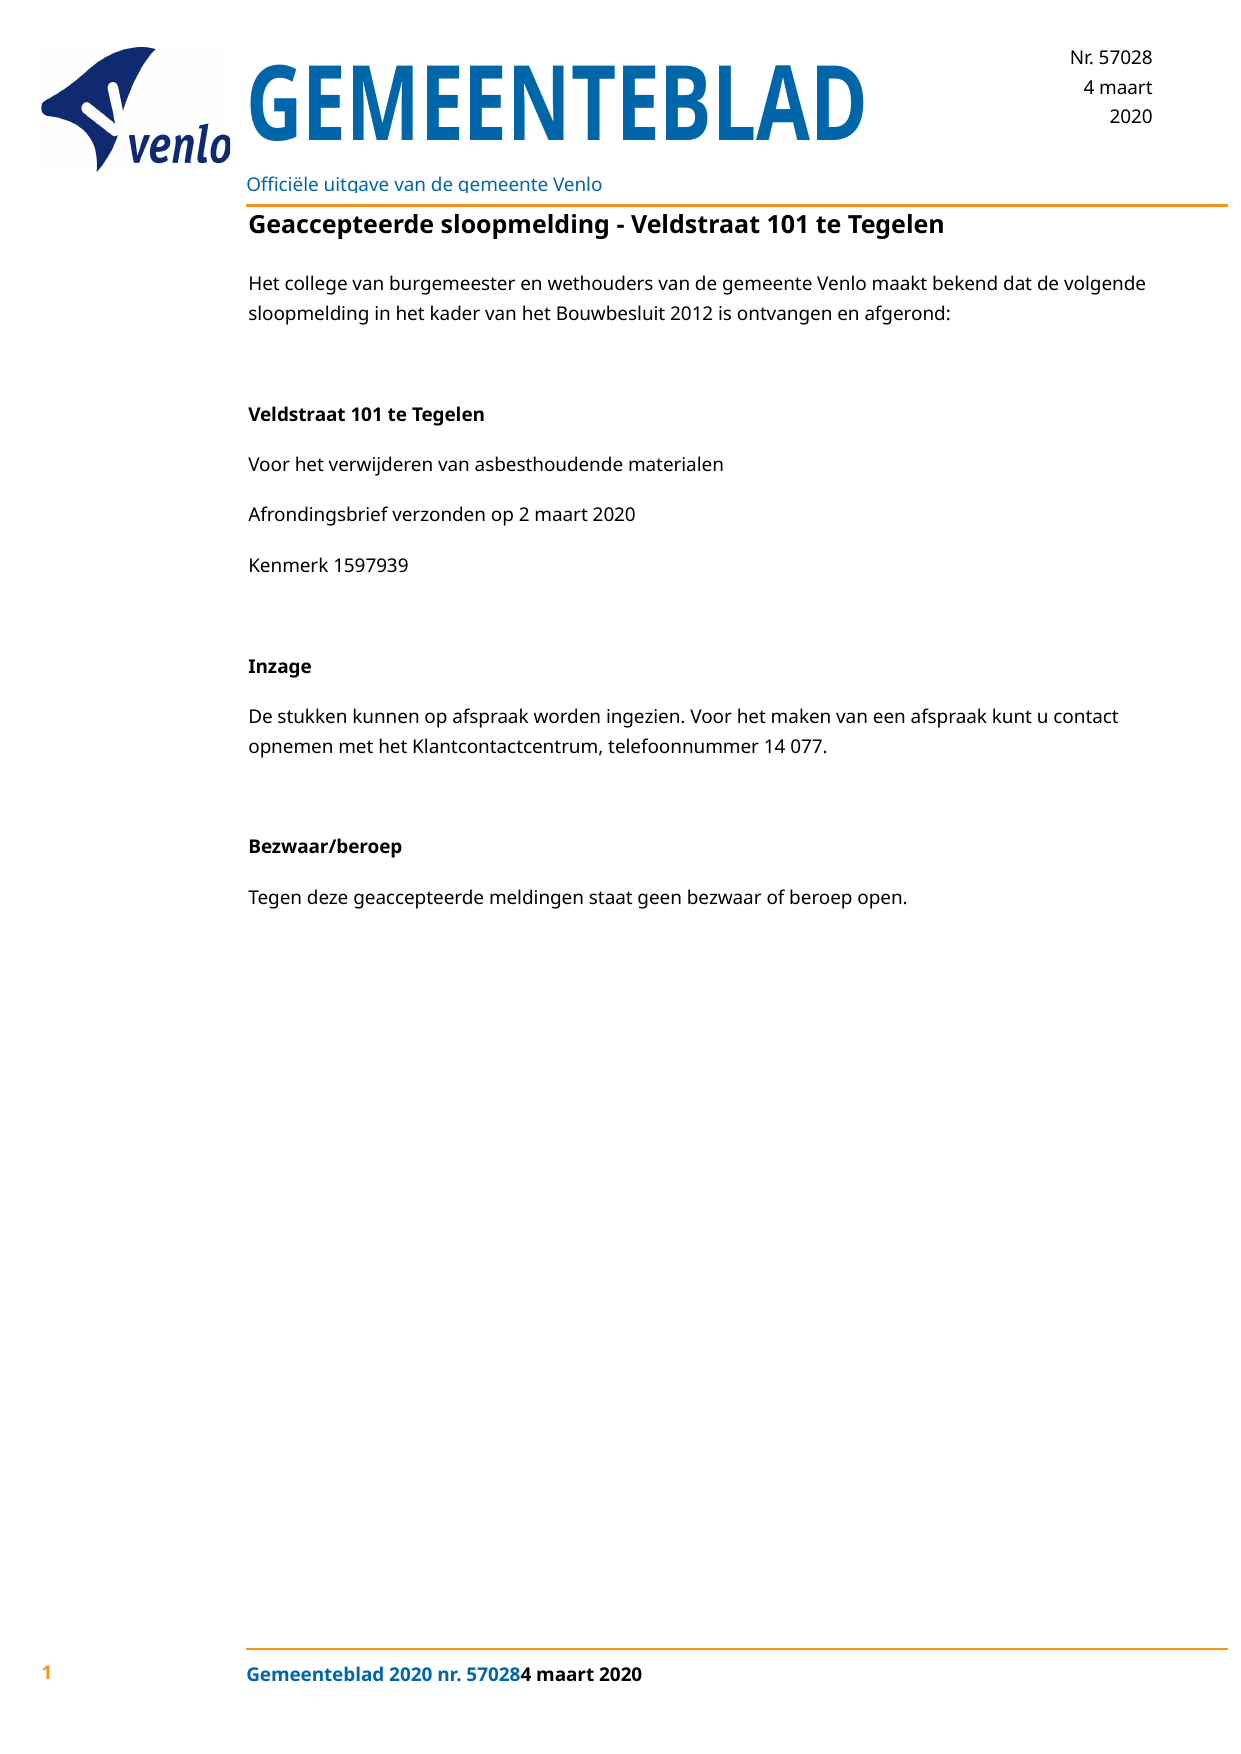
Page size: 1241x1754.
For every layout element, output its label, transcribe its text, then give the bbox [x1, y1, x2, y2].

text Kenmerk 1597939 [248, 552, 1152, 578]
text Tegen deze geaccepteerde meldingen staat geen bezwaar of beroep open. [248, 884, 1152, 910]
text Veldstraat 101 te Tegelen [248, 401, 1152, 426]
text Bezwaar/beroep [248, 834, 1152, 859]
text Voor het verwijderen van asbesthoudende materialen [248, 451, 1152, 477]
text De stukken kunnen op afspraak worden ingezien. Voor het maken van een afspraak kunt u contact opnemen met het Klantcontactcentrum, telefoonnummer 14 077. [248, 703, 1152, 758]
text Geaccepteerde sloopmelding - Veldstraat 101 te Tegelen [248, 207, 1152, 241]
text Afrondingsbrief verzonden op 2 maart 2020 [248, 502, 1152, 527]
picture [41, 47, 231, 172]
text Het college van burgemeester en wethouders van de gemeente Venlo maakt bekend dat de volgende sloopmelding in het kader van het Bouwbesluit 2012 is ontvangen en afgerond: [248, 270, 1152, 326]
text Inzage [248, 653, 1152, 678]
